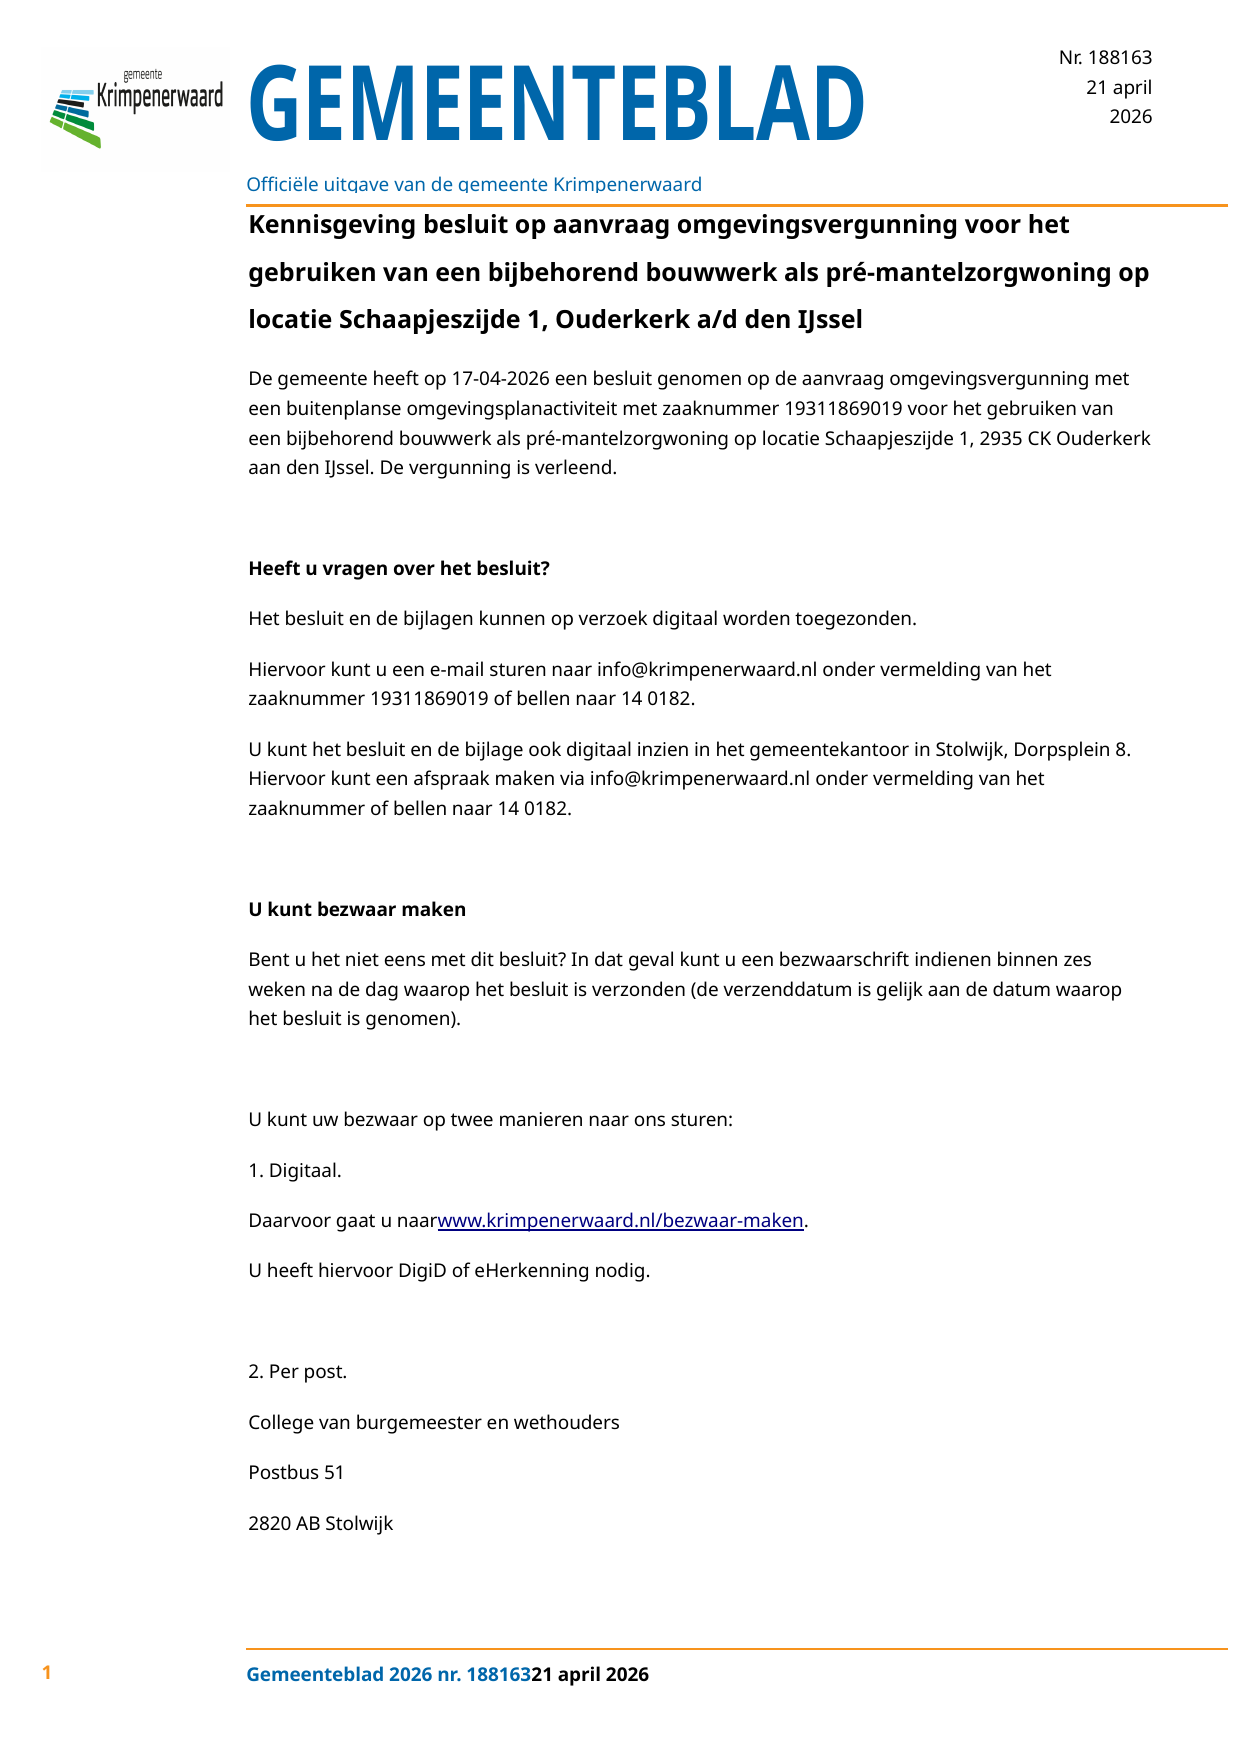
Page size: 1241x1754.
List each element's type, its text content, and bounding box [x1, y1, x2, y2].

text Postbus 51 [248, 1459, 1152, 1485]
text 2. Per post. [248, 1358, 1152, 1384]
text Hiervoor kunt u een e-mail sturen naar info@krimpenerwaard.nl onder vermelding van het zaaknummer 19311869019 of bellen naar 14 0182. [248, 656, 1152, 711]
text U kunt bezwaar maken [248, 896, 1152, 922]
text 1. Digitaal. [248, 1157, 1152, 1182]
text Kennisgeving besluit op aanvraag omgevingsvergunning voor het gebruiken van een bijbehorend bouwwerk als pré-mantelzorgwoning op locatie Schaapjeszijde 1, Ouderkerk a/d den IJssel [248, 207, 1152, 336]
text Daarvoor gaat u naarwww.krimpenerwaard.nl/bezwaar-maken. [248, 1207, 1152, 1233]
text Het besluit en de bijlagen kunnen op verzoek digitaal worden toegezonden. [248, 606, 1152, 631]
text U heeft hiervoor DigiD of eHerkenning nodig. [248, 1258, 1152, 1283]
text U kunt het besluit en de bijlage ook digitaal inzien in het gemeentekantoor in Stolwijk, Dorpsplein 8. Hiervoor kunt een afspraak maken via info@krimpenerwaard.nl onder vermelding van het zaaknummer of bellen naar 14 0182. [248, 736, 1152, 821]
text Bent u het niet eens met dit besluit? In dat geval kunt u een bezwaarschrift indienen binnen zes weken na de dag waarop het besluit is verzonden (de verzenddatum is gelijk aan de datum waarop het besluit is genomen). [248, 946, 1152, 1031]
picture [41, 47, 231, 172]
text De gemeente heeft op 17-04-2026 een besluit genomen op de aanvraag omgevingsvergunning met een buitenplanse omgevingsplanactiviteit met zaaknummer 19311869019 voor het gebruiken van een bijbehorend bouwwerk als pré-mantelzorgwoning op locatie Schaapjeszijde 1, 2935 CK Ouderkerk aan den IJssel. De vergunning is verleend. [248, 366, 1152, 480]
text Heeft u vragen over het besluit? [248, 555, 1152, 581]
text 2820 AB Stolwijk [248, 1510, 1152, 1535]
text U kunt uw bezwaar op twee manieren naar ons sturen: [248, 1106, 1152, 1132]
text College van burgemeester en wethouders [248, 1409, 1152, 1434]
